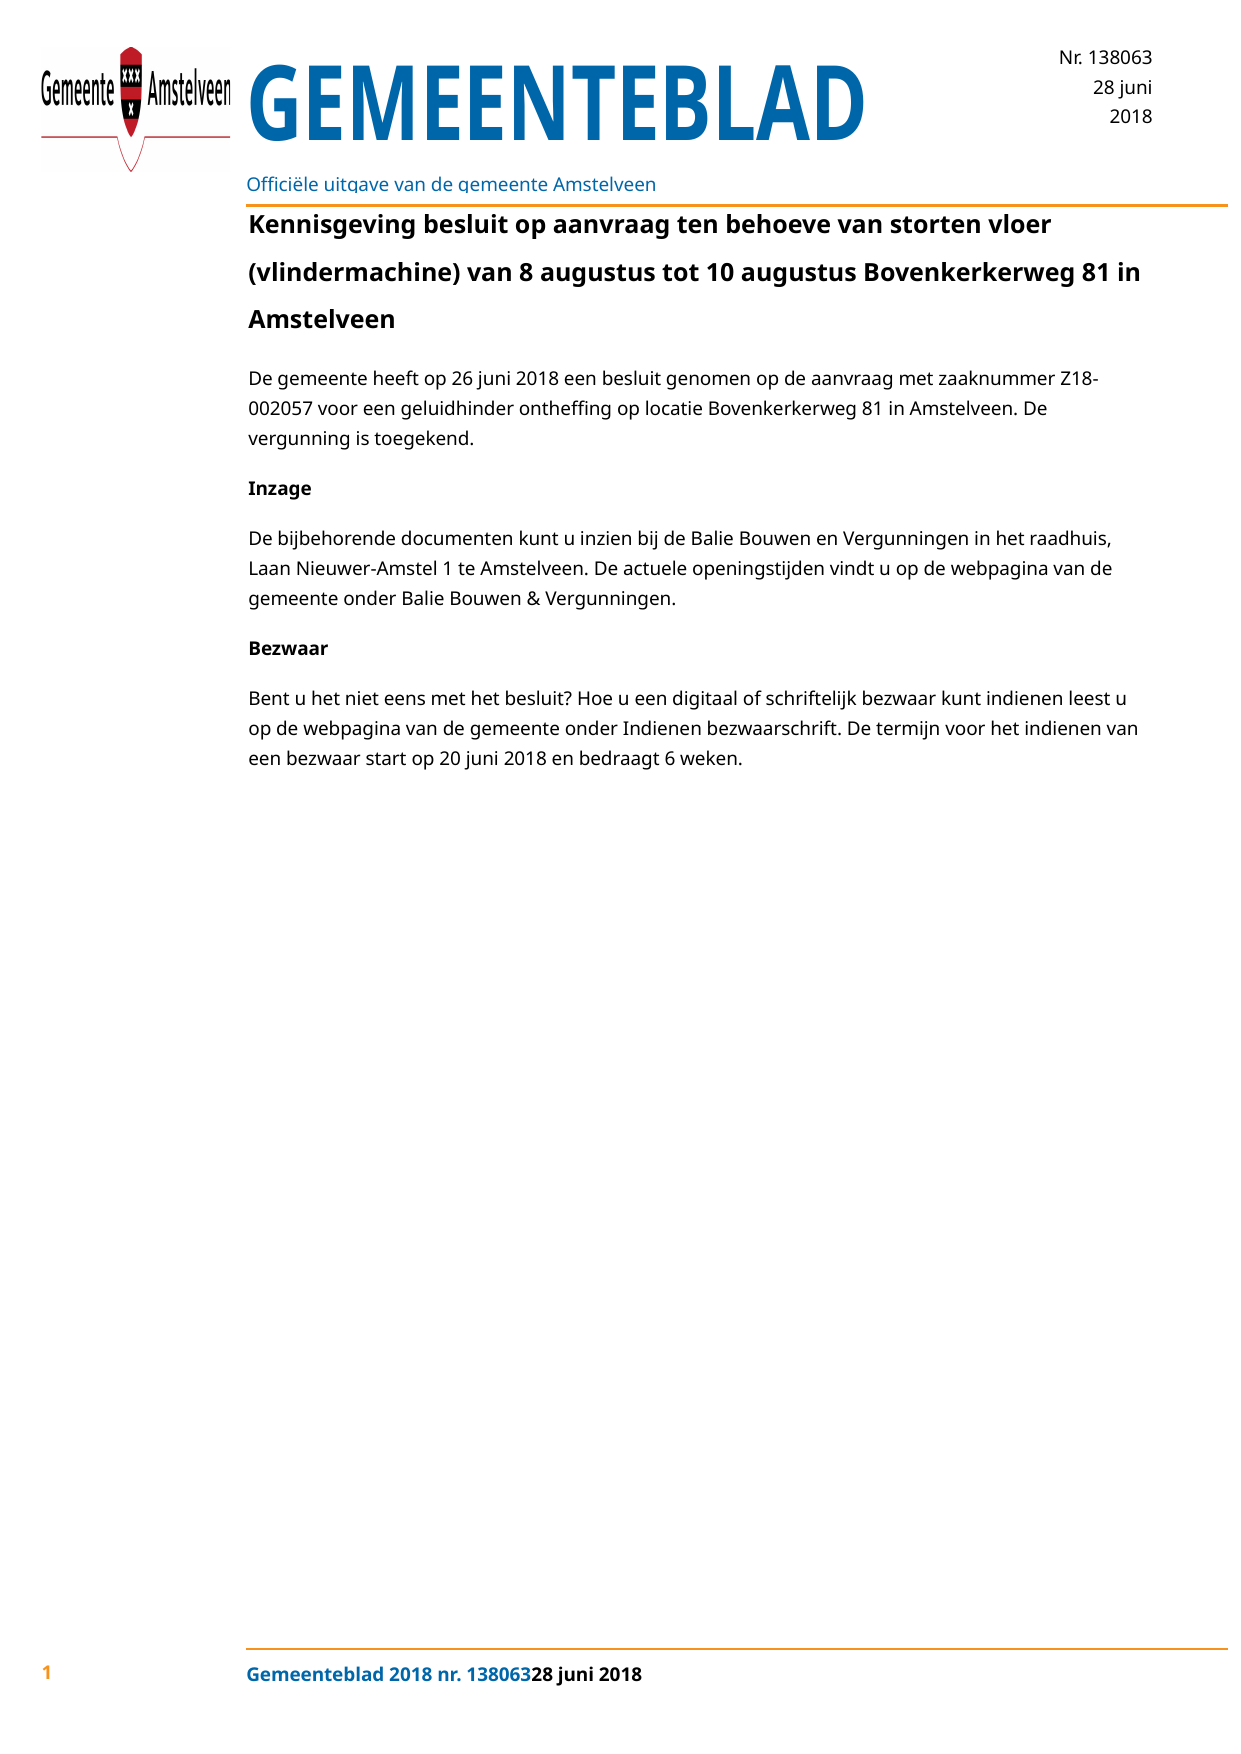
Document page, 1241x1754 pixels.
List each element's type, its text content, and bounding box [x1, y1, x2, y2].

text Bent u het niet eens met het besluit? Hoe u een digitaal of schriftelijk bezwaar kunt indienen leest u op de webpagina van de gemeente onder Indienen bezwaarschrift. De termijn voor het indienen van een bezwaar start op 20 juni 2018 en bedraagt 6 weken. [248, 686, 1152, 770]
picture [41, 47, 231, 172]
text Bezwaar [248, 635, 1152, 661]
text De bijbehorende documenten kunt u inzien bij de Balie Bouwen en Vergunningen in het raadhuis, Laan Nieuwer-Amstel 1 te Amstelveen. De actuele openingstijden vindt u op de webpagina van de gemeente onder Balie Bouwen & Vergunningen. [248, 526, 1152, 610]
text Kennisgeving besluit op aanvraag ten behoeve van storten vloer (vlindermachine) van 8 augustus tot 10 augustus Bovenkerkerweg 81 in Amstelveen [248, 207, 1152, 336]
text Inzage [248, 475, 1152, 501]
text De gemeente heeft op 26 juni 2018 een besluit genomen op de aanvraag met zaaknummer Z18-002057 voor een geluidhinder ontheffing op locatie Bovenkerkerweg 81 in Amstelveen. De vergunning is toegekend. [248, 366, 1152, 450]
